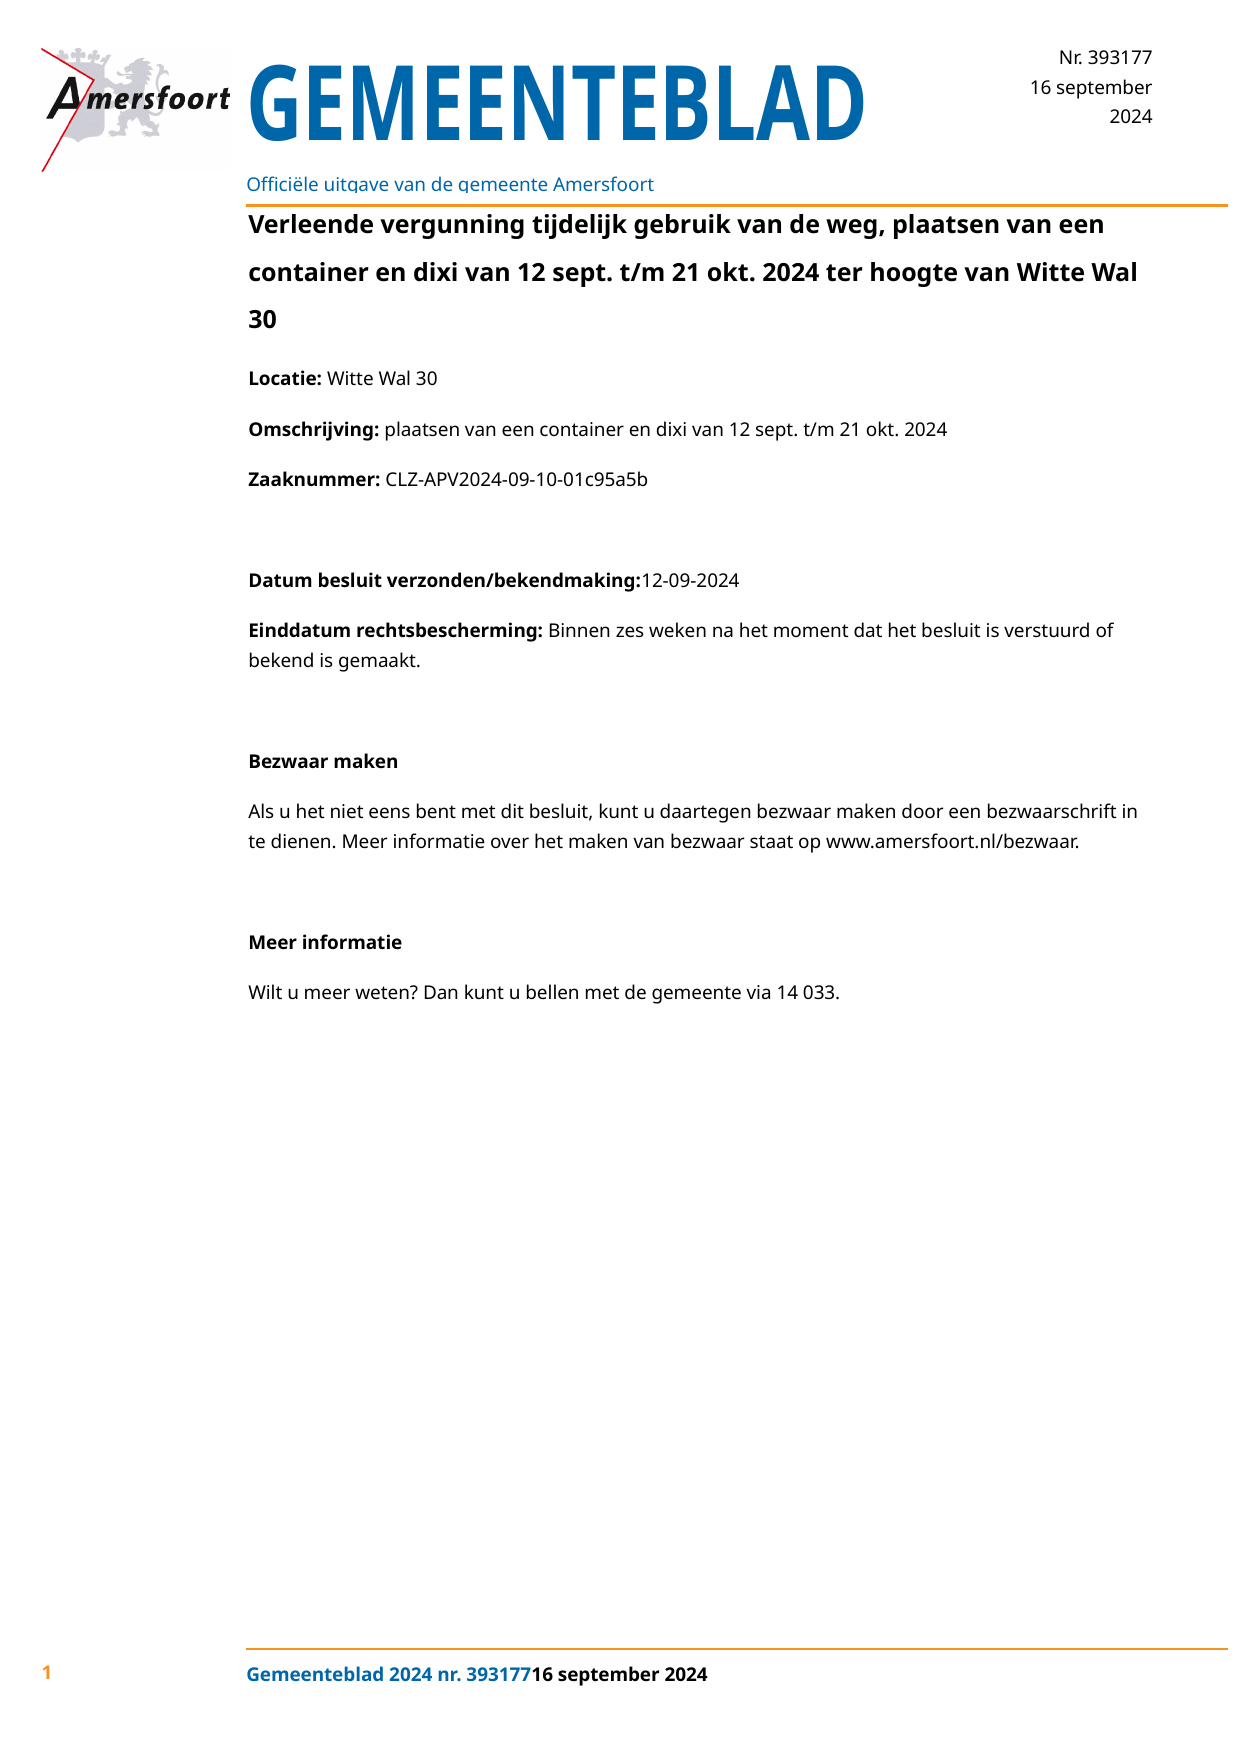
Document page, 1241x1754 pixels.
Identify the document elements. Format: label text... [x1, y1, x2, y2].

text Wilt u meer weten? Dan kunt u bellen met de gemeente via 14 033. [248, 979, 1152, 1005]
picture [41, 47, 231, 172]
text Meer informatie [248, 929, 1152, 954]
text Locatie: Witte Wal 30 [248, 366, 1152, 391]
text Zaaknummer: CLZ-APV2024-09-10-01c95a5b [248, 466, 1152, 492]
text Verleende vergunning tijdelijk gebruik van de weg, plaatsen van een container en dixi van 12 sept. t/m 21 okt. 2024 ter hoogte van Witte Wal 30 [248, 207, 1152, 336]
text Bezwaar maken [248, 748, 1152, 774]
text Als u het niet eens bent met dit besluit, kunt u daartegen bezwaar maken door een bezwaarschrift in te dienen. Meer informatie over het maken van bezwaar staat op www.amersfoort.nl/bezwaar. [248, 798, 1152, 854]
text Einddatum rechtsbescherming: Binnen zes weken na het moment dat het besluit is verstuurd of bekend is gemaakt. [248, 618, 1152, 673]
text Omschrijving: plaatsen van een container en dixi van 12 sept. t/m 21 okt. 2024 [248, 416, 1152, 442]
text Datum besluit verzonden/bekendmaking:12-09-2024 [248, 567, 1152, 593]
